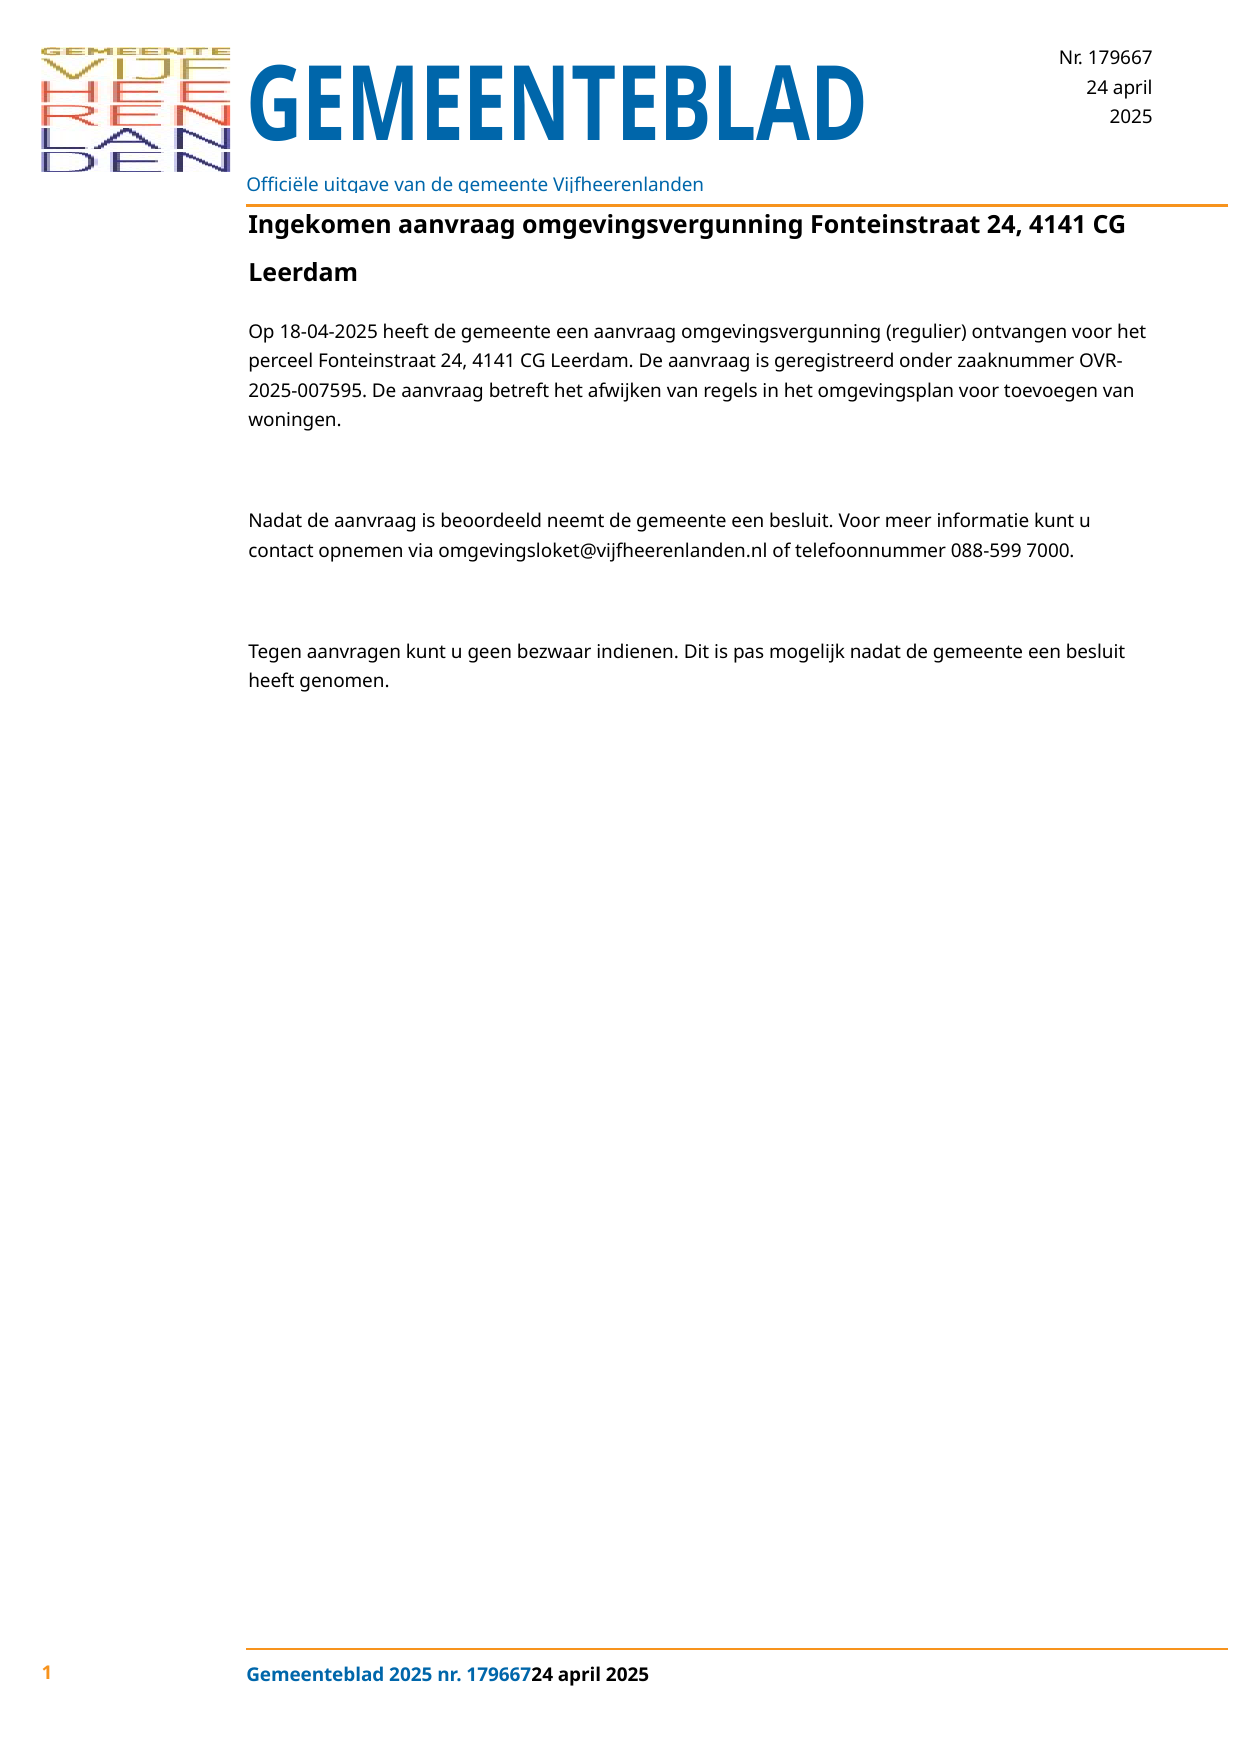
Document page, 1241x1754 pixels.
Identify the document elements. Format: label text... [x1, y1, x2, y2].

text Ingekomen aanvraag omgevingsvergunning Fonteinstraat 24, 4141 CG Leerdam [248, 207, 1152, 288]
picture [41, 47, 231, 172]
text Nadat de aanvraag is beoordeeld neemt de gemeente een besluit. Voor meer informatie kunt u contact opnemen via omgevingsloket@vijfheerenlanden.nl of telefoonnummer 088-599 7000. [248, 507, 1152, 563]
text Tegen aanvragen kunt u geen bezwaar indienen. Dit is pas mogelijk nadat de gemeente een besluit heeft genomen. [248, 638, 1152, 693]
text Op 18-04-2025 heeft de gemeente een aanvraag omgevingsvergunning (regulier) ontvangen voor het perceel Fonteinstraat 24, 4141 CG Leerdam. De aanvraag is geregistreerd onder zaaknummer OVR-2025-007595. De aanvraag betreft het afwijken van regels in het omgevingsplan voor toevoegen van woningen. [248, 318, 1152, 432]
